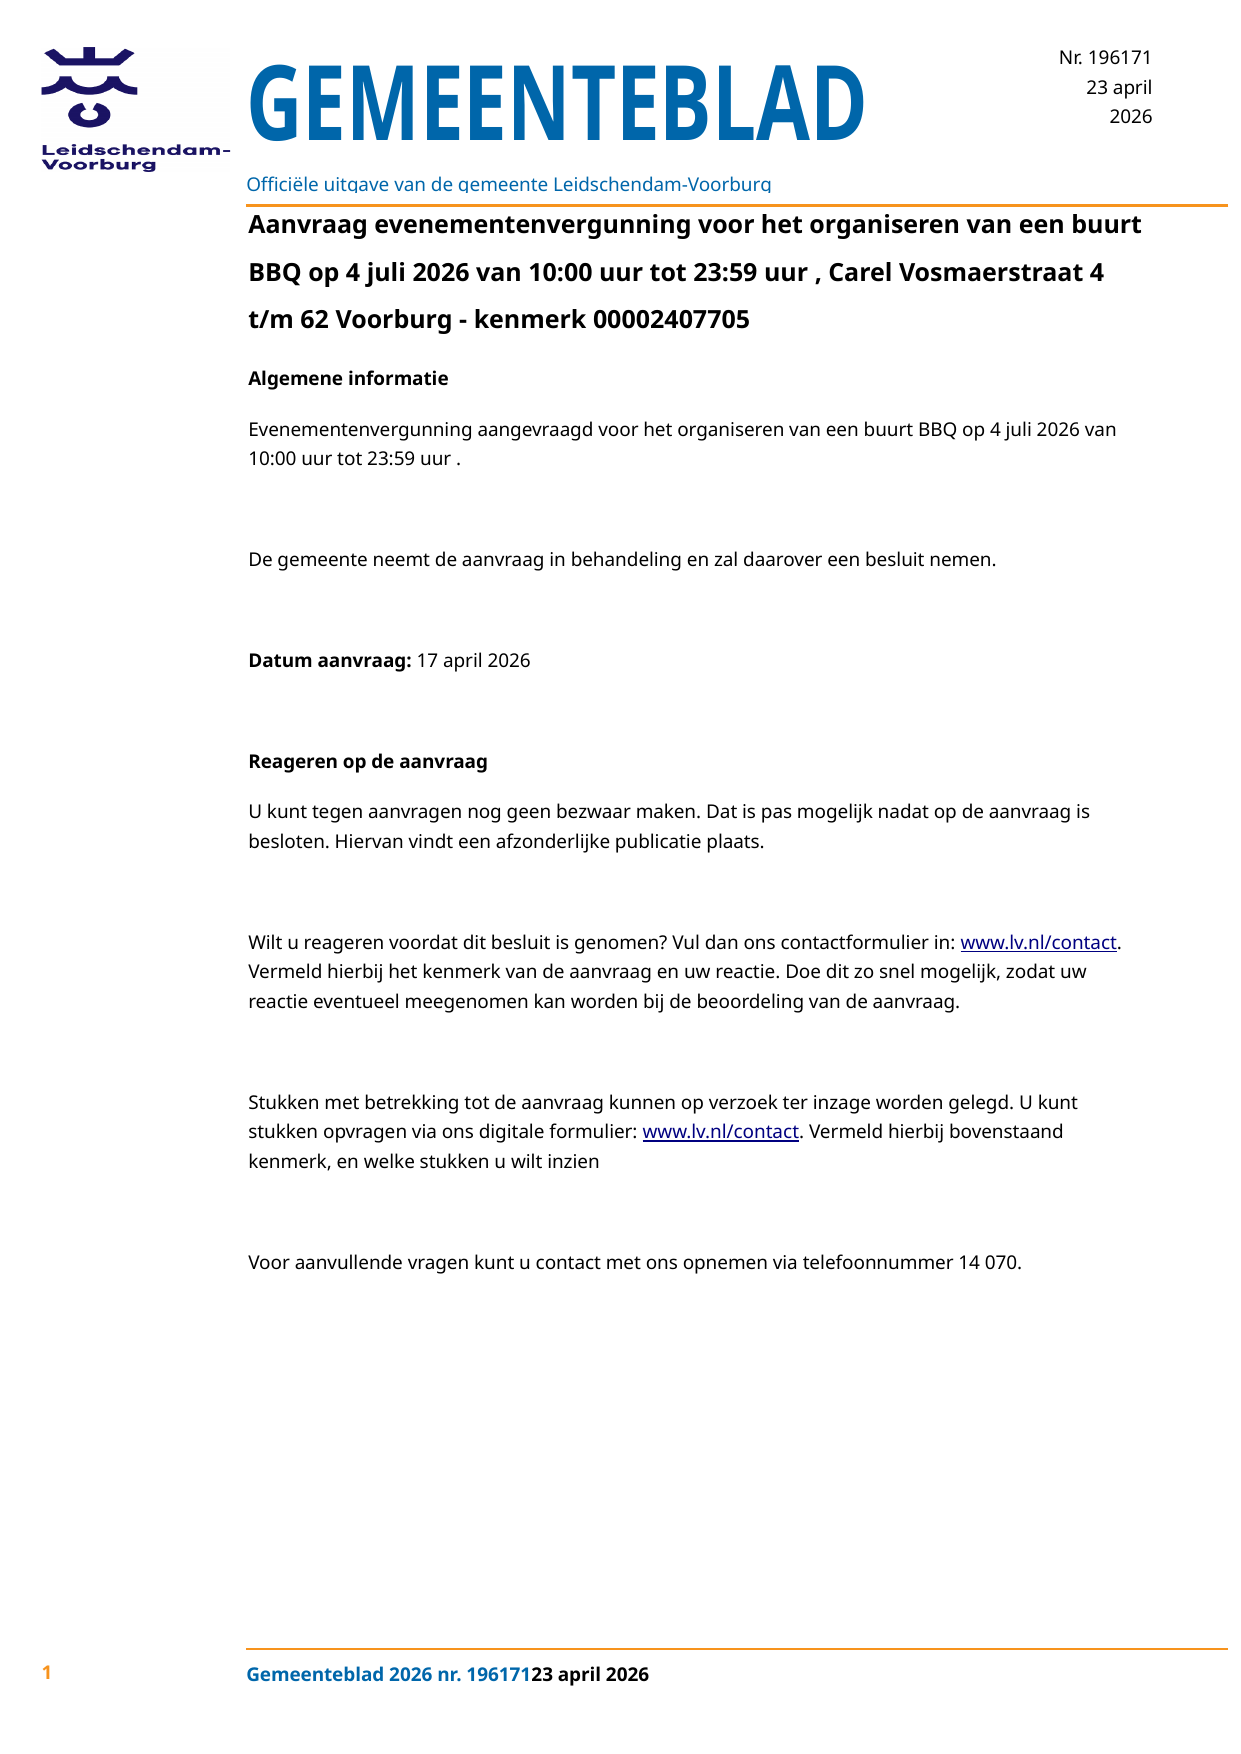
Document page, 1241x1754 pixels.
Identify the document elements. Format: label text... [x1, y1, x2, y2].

text De gemeente neemt de aanvraag in behandeling en zal daarover een besluit nemen. [248, 546, 1152, 572]
text Aanvraag evenementenvergunning voor het organiseren van een buurt BBQ op 4 juli 2026 van 10:00 uur tot 23:59 uur , Carel Vosmaerstraat 4 t/m 62 Voorburg - kenmerk 00002407705 [248, 207, 1152, 336]
text U kunt tegen aanvragen nog geen bezwaar maken. Dat is pas mogelijk nadat op de aanvraag is besloten. Hiervan vindt een afzonderlijke publicatie plaats. [248, 798, 1152, 854]
text Voor aanvullende vragen kunt u contact met ons opnemen via telefoonnummer 14 070. [248, 1249, 1152, 1274]
text Datum aanvraag: 17 april 2026 [248, 647, 1152, 673]
text Reageren op de aanvraag [248, 748, 1152, 774]
text Wilt u reageren voordat dit besluit is genomen? Vul dan ons contactformulier in: www.lv.nl/contact. Vermeld hierbij het kenmerk van de aanvraag en uw reactie. Doe dit zo snel mogelijk, zodat uw reactie eventueel meegenomen kan worden bij de beoordeling van de aanvraag. [248, 929, 1152, 1014]
text Evenementenvergunning aangevraagd voor het organiseren van een buurt BBQ op 4 juli 2026 van 10:00 uur tot 23:59 uur . [248, 416, 1152, 471]
text Algemene informatie [248, 366, 1152, 391]
text Stukken met betrekking tot de aanvraag kunnen op verzoek ter inzage worden gelegd. U kunt stukken opvragen via ons digitale formulier: www.lv.nl/contact. Vermeld hierbij bovenstaand kenmerk, en welke stukken u wilt inzien [248, 1089, 1152, 1174]
picture [41, 47, 231, 172]
